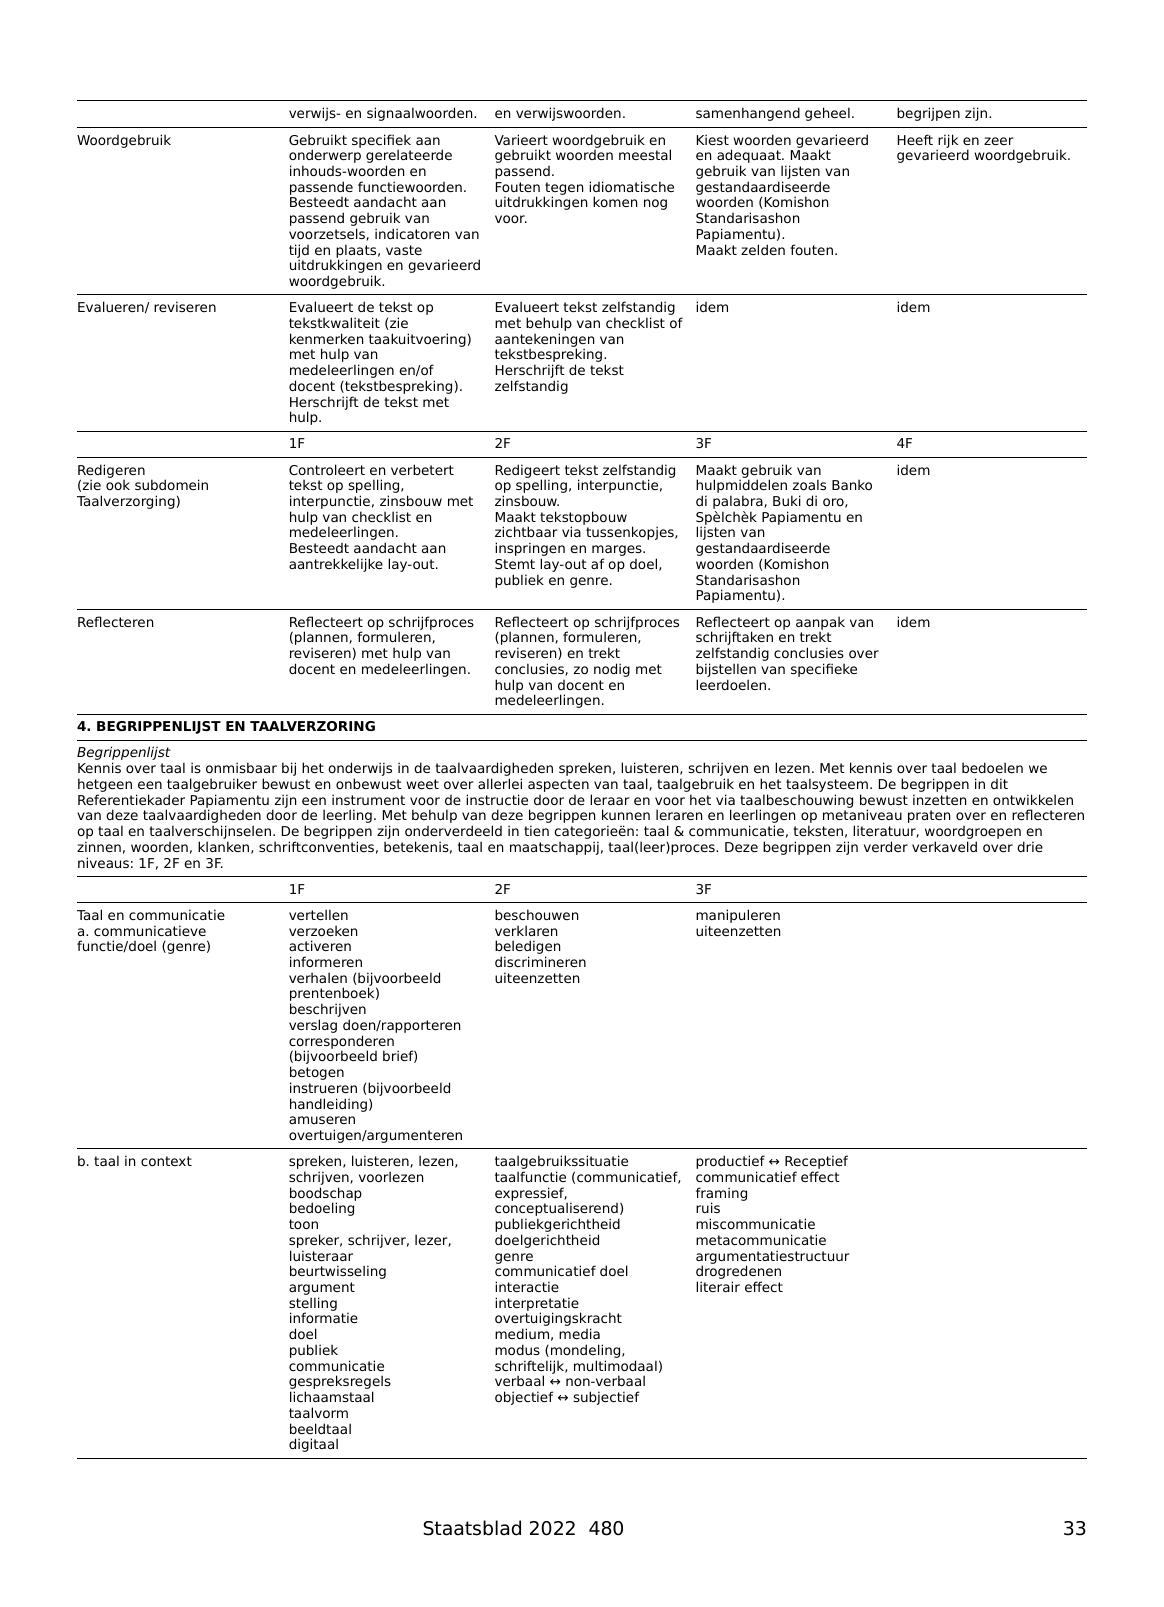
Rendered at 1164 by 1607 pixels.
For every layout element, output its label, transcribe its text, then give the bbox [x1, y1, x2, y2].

table_cell idem [689, 295, 890, 431]
table_cell 2F [489, 877, 689, 902]
table_cell productief ↔ Receptief communicatief effect framing ruis miscommunicatie metacommunicatie argumentatiestructuur drogredenen literair effect [689, 1149, 1087, 1458]
table_cell 4. BEGRIPPENLIJST EN TAALVERZORING [77, 715, 1087, 739]
table_cell Evalueert tekst zelfstandig met behulp van checklist of aantekeningen van tekstbespreking. Herschrijft de tekst zelfstandig [489, 295, 689, 431]
table_cell Heeft rijk en zeer gevarieerd woordgebruik. [890, 128, 1087, 294]
table_cell en verwijswoorden. [489, 101, 689, 127]
table_cell Reflecteert op schrijfproces (plannen, formuleren, reviseren) met hulp van docent en medeleerlingen. [283, 610, 488, 713]
table_cell 3F [689, 877, 1087, 902]
table_cell manipuleren uiteenzetten [689, 903, 1087, 1148]
table_cell Kiest woorden gevarieerd en adequaat. Maakt gebruik van lijsten van gestandaardiseerde woorden (Komishon Standarisashon Papiamentu). Maakt zelden fouten. [689, 128, 890, 294]
table_cell samenhangend geheel. [689, 101, 890, 127]
table_cell [77, 877, 283, 902]
table_cell Woordgebruik [77, 128, 283, 294]
table_cell idem [890, 610, 1087, 713]
table_cell Begrippenlijst Kennis over taal is onmisbaar bij het onderwijs in de taalvaardigheden spreken, luisteren, schrijven en lezen. Met kennis over taal bedoelen we hetgeen een taalgebruiker bewust en onbewust weet over allerlei aspecten van taal, taalgebruik en het taalsysteem. De begrippen in dit Referentiekader Papiamentu zijn een instrument voor de instructie door de leraar en voor het via taalbeschouwing bewust inzetten en ontwikkelen van deze taalvaardigheden door de leerling. Met behulp van deze begrippen kunnen leraren en leerlingen op metaniveau praten over en reflecteren op taal en taalverschijnselen. De begrippen zijn onderverdeeld in tien categorieën: taal & communicatie, teksten, literatuur, woordgroepen en zinnen, woorden, klanken, schriftconventies, betekenis, taal en maatschappij, taal(leer)proces. Deze begrippen zijn verder verkaveld over drie niveaus: 1F, 2F en 3F. [77, 741, 1087, 876]
table_cell 1F [283, 432, 488, 457]
table_cell Redigeert tekst zelfstandig op spelling, interpunctie, zinsbouw. Maakt tekstopbouw zichtbaar via tussenkopjes, inspringen en marges. Stemt lay-out af op doel, publiek en genre. [489, 458, 689, 609]
table_cell b. taal in context [77, 1149, 283, 1458]
table_cell Controleert en verbetert tekst op spelling, interpunctie, zinsbouw met hulp van checklist en medeleerlingen. Besteedt aandacht aan aantrekkelijke lay-out. [283, 458, 488, 609]
table_cell Reflecteert op schrijfproces (plannen, formuleren, reviseren) en trekt conclusies, zo nodig met hulp van docent en medeleerlingen. [489, 610, 689, 713]
table_cell Varieert woordgebruik en gebruikt woorden meestal passend. Fouten tegen idiomatische uitdrukkingen komen nog voor. [489, 128, 689, 294]
table_cell Gebruikt specifiek aan onderwerp gerelateerde inhouds-woorden en passende functiewoorden. Besteedt aandacht aan passend gebruik van voorzetsels, indicatoren van tijd en plaats, vaste uitdrukkingen en gevarieerd woordgebruik. [283, 128, 488, 294]
table_cell verwijs- en signaalwoorden. [283, 101, 488, 127]
table_cell begrijpen zijn. [890, 101, 1087, 127]
table_cell beschouwen verklaren beledigen discrimineren uiteenzetten [489, 903, 689, 1148]
table_cell taalgebruikssituatie taalfunctie (communicatief, expressief, conceptualiserend) publiekgerichtheid doelgerichtheid genre communicatief doel interactie interpretatie overtuigingskracht medium, media modus (mondeling, schriftelijk, multimodaal) verbaal ↔ non-verbaal objectief ↔ subjectief [489, 1149, 689, 1458]
table_cell idem [890, 458, 1087, 609]
table_cell 3F [689, 432, 890, 457]
table_cell Evalueren/ reviseren [77, 295, 283, 431]
table_cell Evalueert de tekst op tekstkwaliteit (zie kenmerken taakuitvoering) met hulp van medeleerlingen en/of docent (tekstbespreking). Herschrijft de tekst met hulp. [283, 295, 488, 431]
table_cell 1F [283, 877, 488, 902]
table_cell [77, 432, 283, 457]
table_cell [77, 101, 283, 127]
table_cell Redigeren (zie ook subdomein Taalverzorging) [77, 458, 283, 609]
table_cell Maakt gebruik van hulpmiddelen zoals Banko di palabra, Buki di oro, Spèlchèk Papiamentu en lijsten van gestandaardiseerde woorden (Komishon Standarisashon Papiamentu). [689, 458, 890, 609]
table_cell 2F [489, 432, 689, 457]
table_cell Taal en communicatie a. communicatieve functie/doel (genre) [77, 903, 283, 1148]
table_cell idem [890, 295, 1087, 431]
table_cell vertellen verzoeken activeren informeren verhalen (bijvoorbeeld prentenboek) beschrijven verslag doen/rapporteren corresponderen (bijvoorbeeld brief) betogen instrueren (bijvoorbeeld handleiding) amuseren overtuigen/argumenteren [283, 903, 488, 1148]
table_cell Reflecteren [77, 610, 283, 713]
table_cell 4F [890, 432, 1087, 457]
table_cell spreken, luisteren, lezen, schrijven, voorlezen boodschap bedoeling toon spreker, schrijver, lezer, luisteraar beurtwisseling argument stelling informatie doel publiek communicatie gespreksregels lichaamstaal taalvorm beeldtaal digitaal [283, 1149, 488, 1458]
table_cell Reflecteert op aanpak van schrijftaken en trekt zelfstandig conclusies over bijstellen van specifieke leerdoelen. [689, 610, 890, 713]
